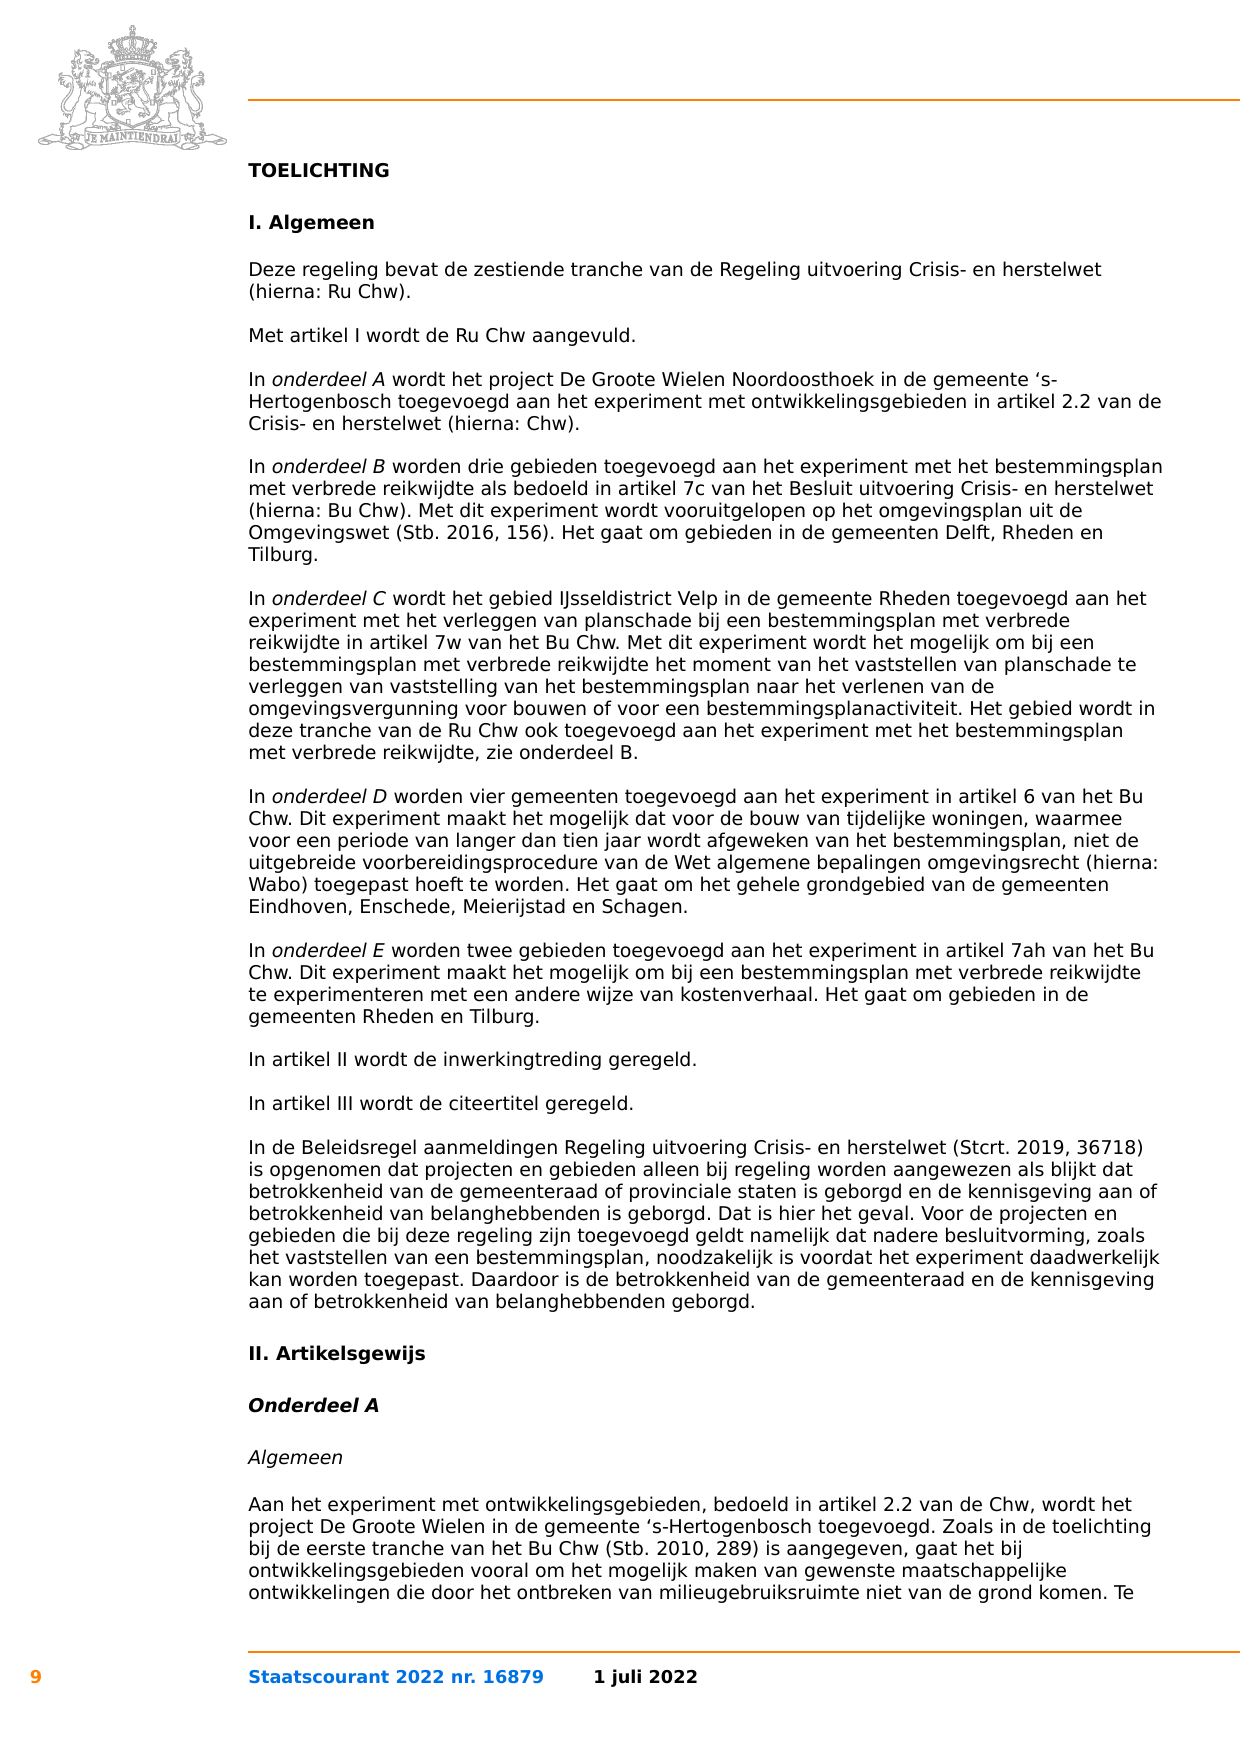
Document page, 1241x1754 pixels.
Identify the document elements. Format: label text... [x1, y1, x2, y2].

text Met artikel I wordt de Ru Chw aangevuld. [248, 325, 1163, 347]
text Deze regeling bevat de zestiende tranche van de Regeling uitvoering Crisis- en herstelwet (hierna: Ru Chw). [248, 259, 1163, 303]
text In artikel III wordt de citeertitel geregeld. [248, 1093, 1163, 1115]
text In onderdeel D worden vier gemeenten toegevoegd aan het experiment in artikel 6 van het Bu Chw. Dit experiment maakt het mogelijk dat voor de bouw van tijdelijke woningen, waarmee voor een periode van langer dan tien jaar wordt afgeweken van het bestemmingsplan, niet de uitgebreide voorbereidingsprocedure van de Wet algemene bepalingen omgevingsrecht (hierna: Wabo) toegepast hoeft te worden. Het gaat om het gehele grondgebied van de gemeenten Eindhoven, Enschede, Meierijstad en Schagen. [248, 786, 1163, 918]
text In de Beleidsregel aanmeldingen Regeling uitvoering Crisis- en herstelwet (Stcrt. 2019, 36718) is opgenomen dat projecten en gebieden alleen bij regeling worden aangewezen als blijkt dat betrokkenheid van de gemeenteraad of provinciale staten is geborgd en de kennisgeving aan of betrokkenheid van belanghebbenden is geborgd. Dat is hier het geval. Voor de projecten en gebieden die bij deze regeling zijn toegevoegd geldt namelijk dat nadere besluitvorming, zoals het vaststellen van een bestemmingsplan, noodzakelijk is voordat het experiment daadwerkelijk kan worden toegepast. Daardoor is de betrokkenheid van de gemeenteraad en de kennisgeving aan of betrokkenheid van belanghebbenden geborgd. [248, 1137, 1163, 1313]
subtitle I. Algemeen [248, 212, 1163, 234]
text In onderdeel E worden twee gebieden toegevoegd aan het experiment in artikel 7ah van het Bu Chw. Dit experiment maakt het mogelijk om bij een bestemmingsplan met verbrede reikwijdte te experimenteren met een andere wijze van kostenverhaal. Het gaat om gebieden in de gemeenten Rheden en Tilburg. [248, 939, 1163, 1027]
text Aan het experiment met ontwikkelingsgebieden, bedoeld in artikel 2.2 van de Chw, wordt het project De Groote Wielen in de gemeente ‘s-Hertogenbosch toegevoegd. Zoals in de toelichting bij de eerste tranche van het Bu Chw (Stb. 2010, 289) is aangegeven, gaat het bij ontwikkelingsgebieden vooral om het mogelijk maken van gewenste maatschappelijke ontwikkelingen die door het ontbreken van milieugebruiksruimte niet van de grond komen. Te [248, 1494, 1163, 1604]
text In onderdeel B worden drie gebieden toegevoegd aan het experiment met het bestemmingsplan met verbrede reikwijdte als bedoeld in artikel 7c van het Besluit uitvoering Crisis- en herstelwet (hierna: Bu Chw). Met dit experiment wordt vooruitgelopen op het omgevingsplan uit de Omgevingswet (Stb. 2016, 156). Het gaat om gebieden in de gemeenten Delft, Rheden en Tilburg. [248, 456, 1163, 566]
subtitle Algemeen [248, 1447, 1163, 1469]
picture [38, 25, 227, 150]
subtitle II. Artikelsgewijs [248, 1343, 1163, 1365]
text In onderdeel C wordt het gebied IJsseldistrict Velp in de gemeente Rheden toegevoegd aan het experiment met het verleggen van planschade bij een bestemmingsplan met verbrede reikwijdte in artikel 7w van het Bu Chw. Met dit experiment wordt het mogelijk om bij een bestemmingsplan met verbrede reikwijdte het moment van het vaststellen van planschade te verleggen van vaststelling van het bestemmingsplan naar het verlenen van de omgevingsvergunning voor bouwen of voor een bestemmingsplanactiviteit. Het gebied wordt in deze tranche van de Ru Chw ook toegevoegd aan het experiment met het bestemmingsplan met verbrede reikwijdte, zie onderdeel B. [248, 588, 1163, 764]
text In artikel II wordt de inwerkingtreding geregeld. [248, 1049, 1163, 1071]
subtitle Onderdeel A [248, 1395, 1163, 1417]
subtitle TOELICHTING [248, 160, 1163, 182]
text In onderdeel A wordt het project De Groote Wielen Noordoosthoek in de gemeente ‘s-Hertogenbosch toegevoegd aan het experiment met ontwikkelingsgebieden in artikel 2.2 van de Crisis- en herstelwet (hierna: Chw). [248, 368, 1163, 434]
